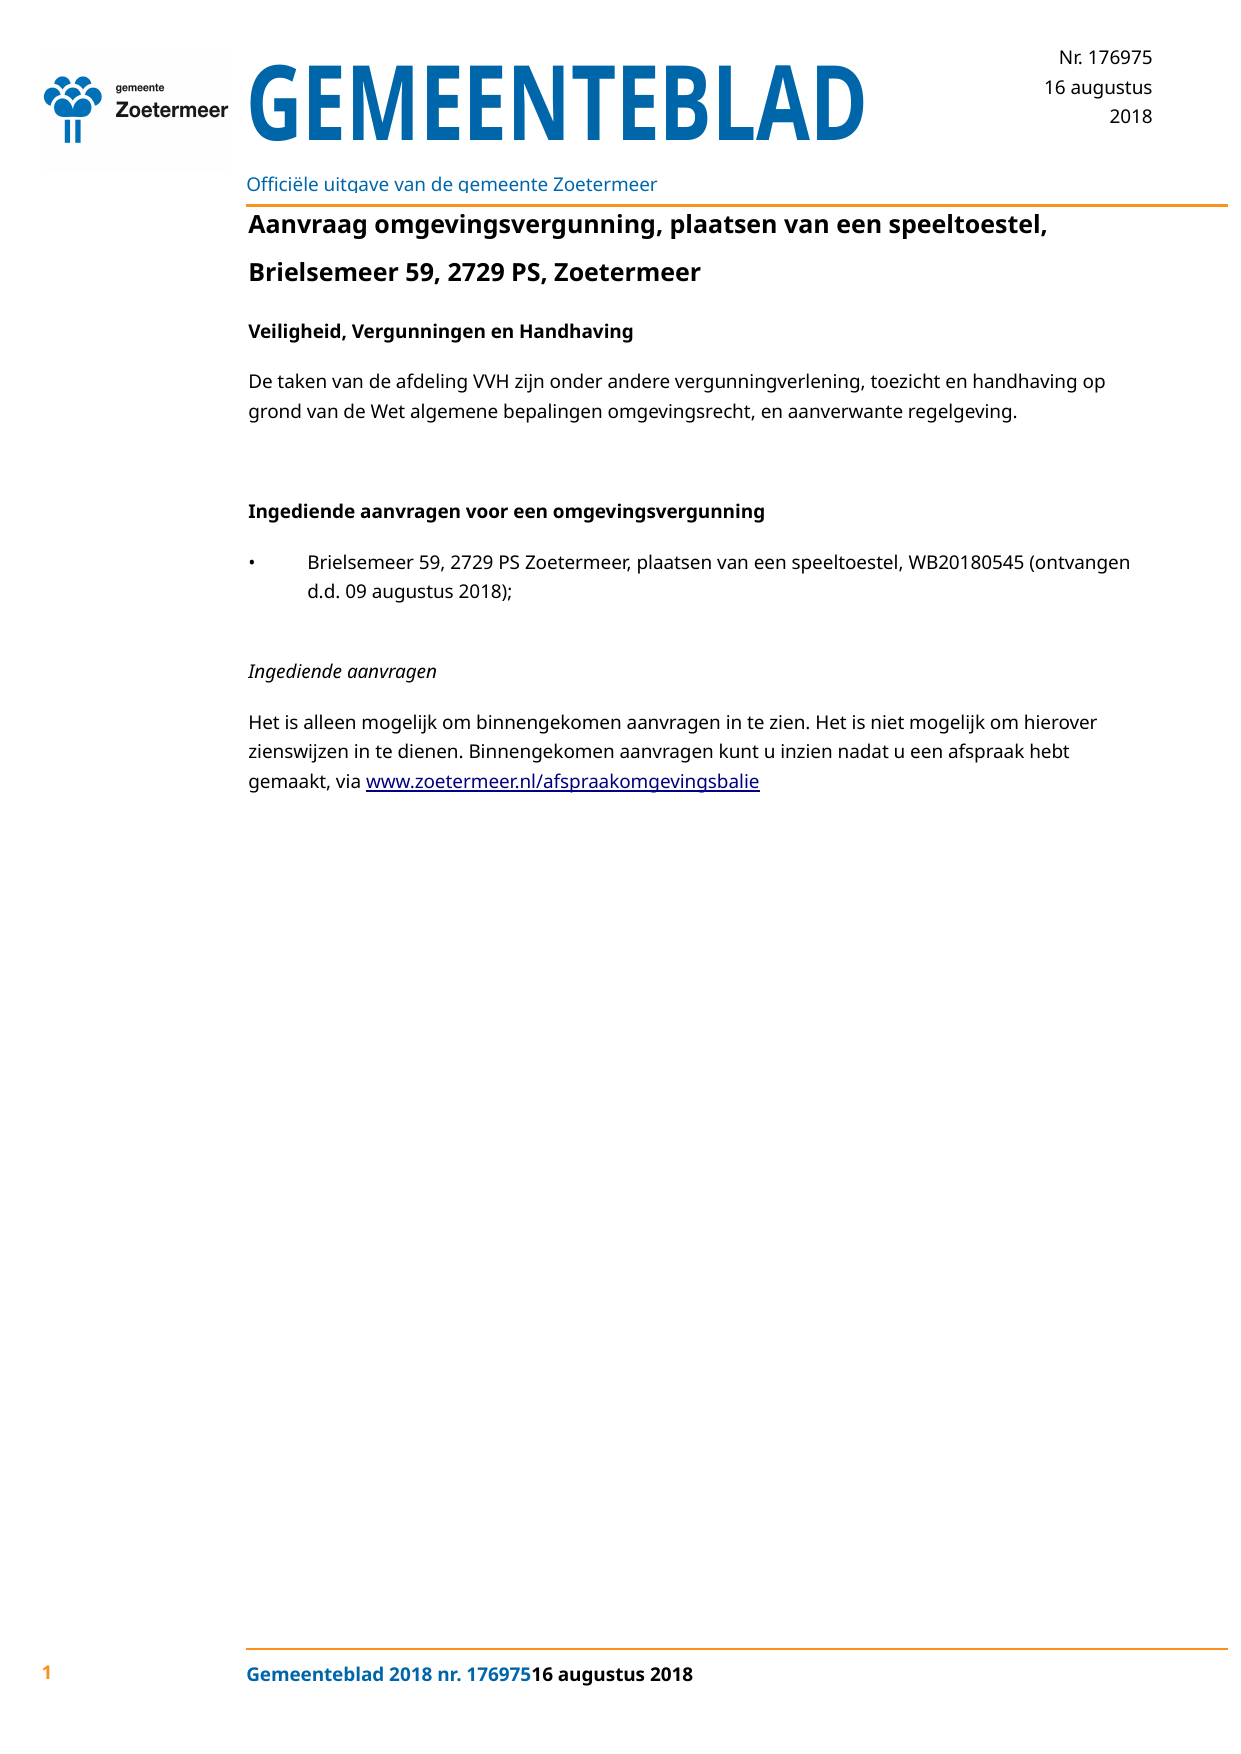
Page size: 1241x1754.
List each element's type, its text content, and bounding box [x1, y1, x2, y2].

text Ingediende aanvragen [248, 659, 1152, 684]
text De taken van de afdeling VVH zijn onder andere vergunningverlening, toezicht en handhaving op grond van de Wet algemene bepalingen omgevingsrecht, en aanverwante regelgeving. [248, 368, 1152, 424]
text Aanvraag omgevingsvergunning, plaatsen van een speeltoestel, Brielsemeer 59, 2729 PS, Zoetermeer [248, 207, 1152, 288]
text Ingediende aanvragen voor een omgevingsvergunning [248, 499, 1152, 524]
text Het is alleen mogelijk om binnengekomen aanvragen in te zien. Het is niet mogelijk om hierover zienswijzen in te dienen. Binnengekomen aanvragen kunt u inzien nadat u een afspraak hebt gemaakt, via www.zoetermeer.nl/afspraakomgevingsbalie [248, 709, 1152, 794]
text Veiligheid, Vergunningen en Handhaving [248, 318, 1152, 344]
list Brielsemeer 59, 2729 PS Zoetermeer, plaatsen van een speeltoestel, WB20180545 (ontvangen d.d. 09 augustus 2018); [248, 549, 1152, 604]
picture [41, 47, 231, 172]
